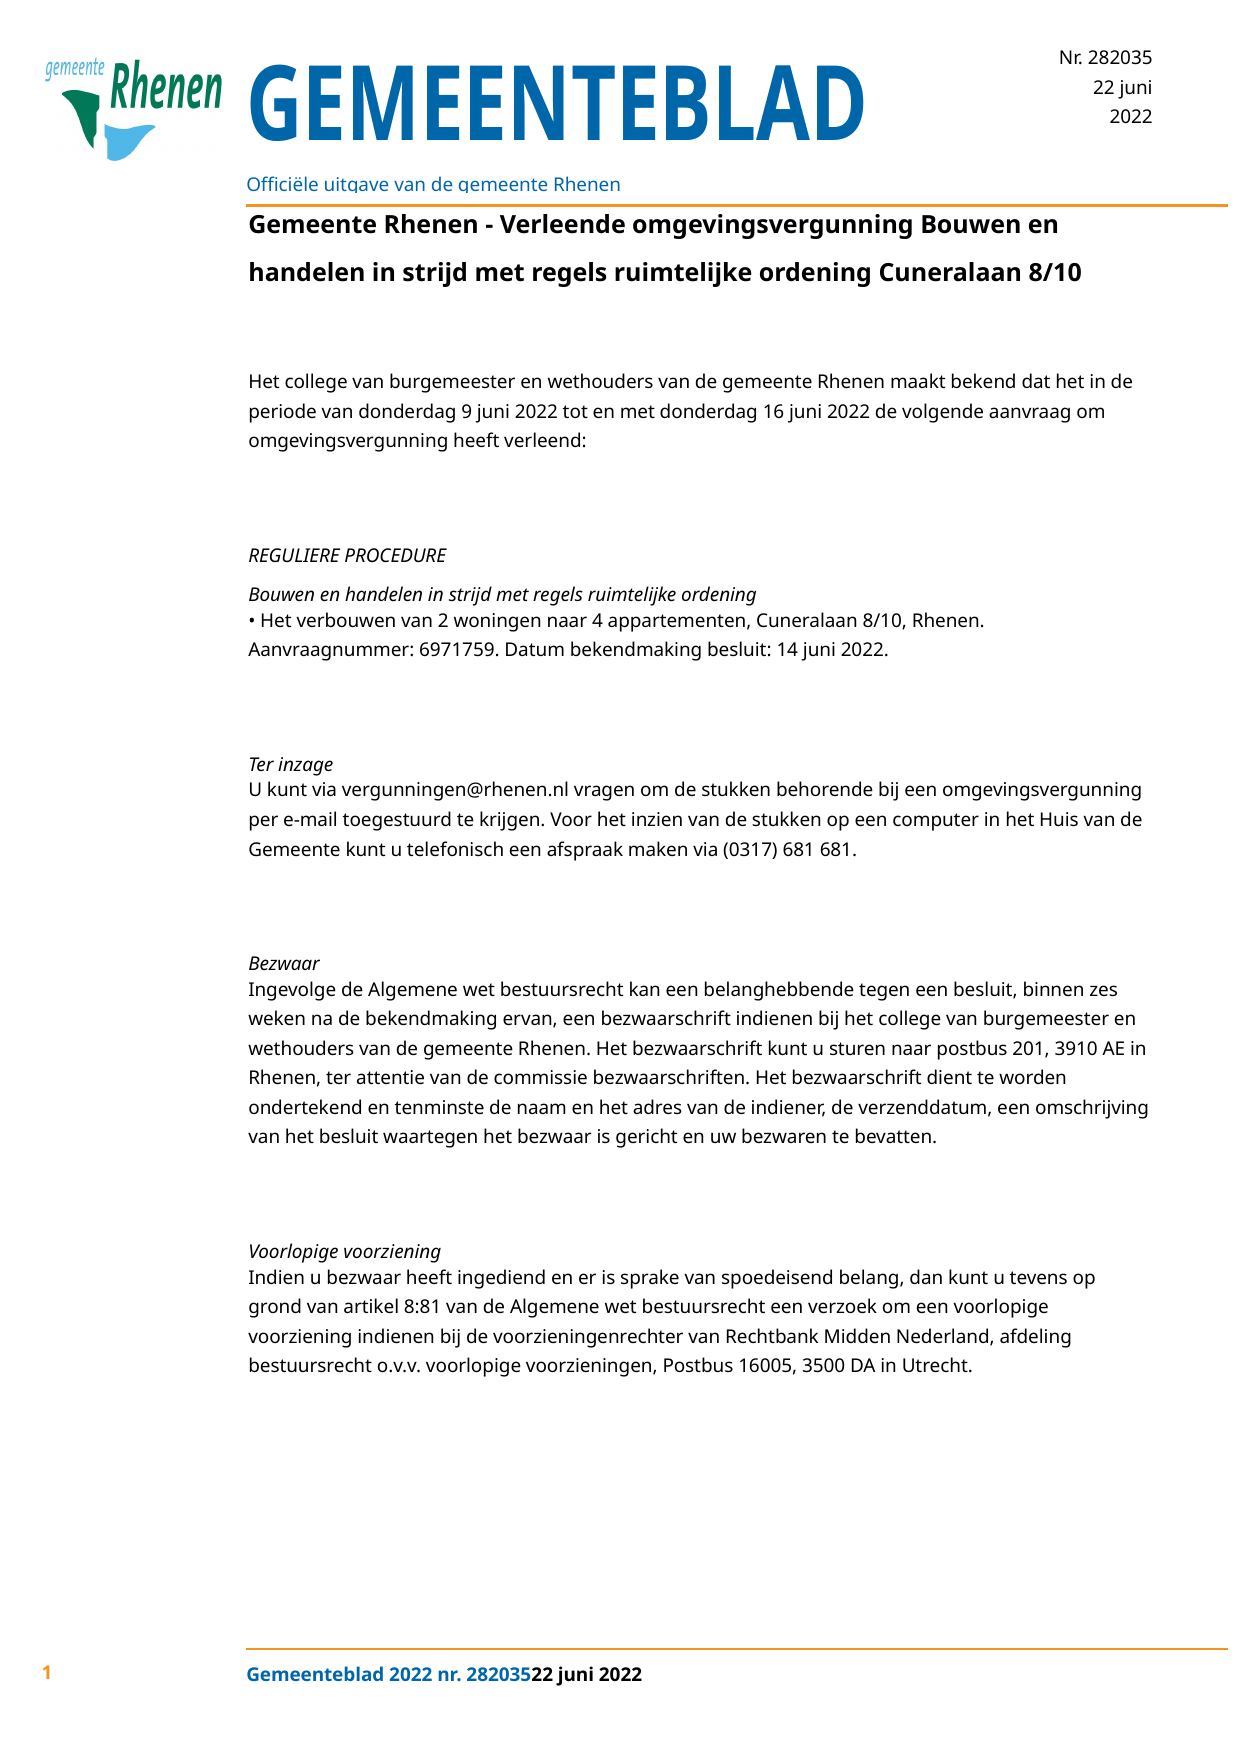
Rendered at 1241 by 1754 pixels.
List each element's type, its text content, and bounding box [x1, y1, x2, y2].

text • Het verbouwen van 2 woningen naar 4 appartementen, Cuneralaan 8/10, Rhenen. Aanvraagnummer: 6971759. Datum bekendmaking besluit: 14 juni 2022. [248, 607, 1152, 662]
text Indien u bezwaar heeft ingediend en er is sprake van spoedeisend belang, dan kunt u tevens op grond van artikel 8:81 van de Algemene wet bestuursrecht een verzoek om een voorlopige voorziening indienen bij de voorzieningenrechter van Rechtbank Midden Nederland, afdeling bestuursrecht o.v.v. voorlopige voorzieningen, Postbus 16005, 3500 DA in Utrecht. [248, 1264, 1152, 1378]
text Het college van burgemeester en wethouders van de gemeente Rhenen maakt bekend dat het in de periode van donderdag 9 juni 2022 tot en met donderdag 16 juni 2022 de volgende aanvraag om omgevingsvergunning heeft verleend: [248, 368, 1152, 453]
text Gemeente Rhenen - Verleende omgevingsvergunning Bouwen en handelen in strijd met regels ruimtelijke ordening Cuneralaan 8/10 [248, 207, 1152, 288]
text Ter inzage [248, 751, 1152, 777]
picture [41, 47, 231, 172]
text REGULIERE PROCEDURE [248, 542, 1152, 568]
text Ingevolge de Algemene wet bestuursrecht kan een belanghebbende tegen een besluit, binnen zes weken na de bekendmaking ervan, een bezwaarschrift indienen bij het college van burgemeester en wethouders van de gemeente Rhenen. Het bezwaarschrift kunt u sturen naar postbus 201, 3910 AE in Rhenen, ter attentie van de commissie bezwaarschriften. Het bezwaarschrift dient te worden ondertekend en tenminste de naam en het adres van de indiener, de verzenddatum, een omschrijving van het besluit waartegen het bezwaar is gericht en uw bezwaren te bevatten. [248, 976, 1152, 1149]
text Voorlopige voorziening [248, 1238, 1152, 1264]
text Bezwaar [248, 950, 1152, 976]
text Bouwen en handelen in strijd met regels ruimtelijke ordening [248, 581, 1152, 607]
text U kunt via vergunningen@rhenen.nl vragen om de stukken behorende bij een omgevingsvergunning per e-mail toegestuurd te krijgen. Voor het inzien van de stukken op een computer in het Huis van de Gemeente kunt u telefonisch een afspraak maken via (0317) 681 681. [248, 777, 1152, 861]
